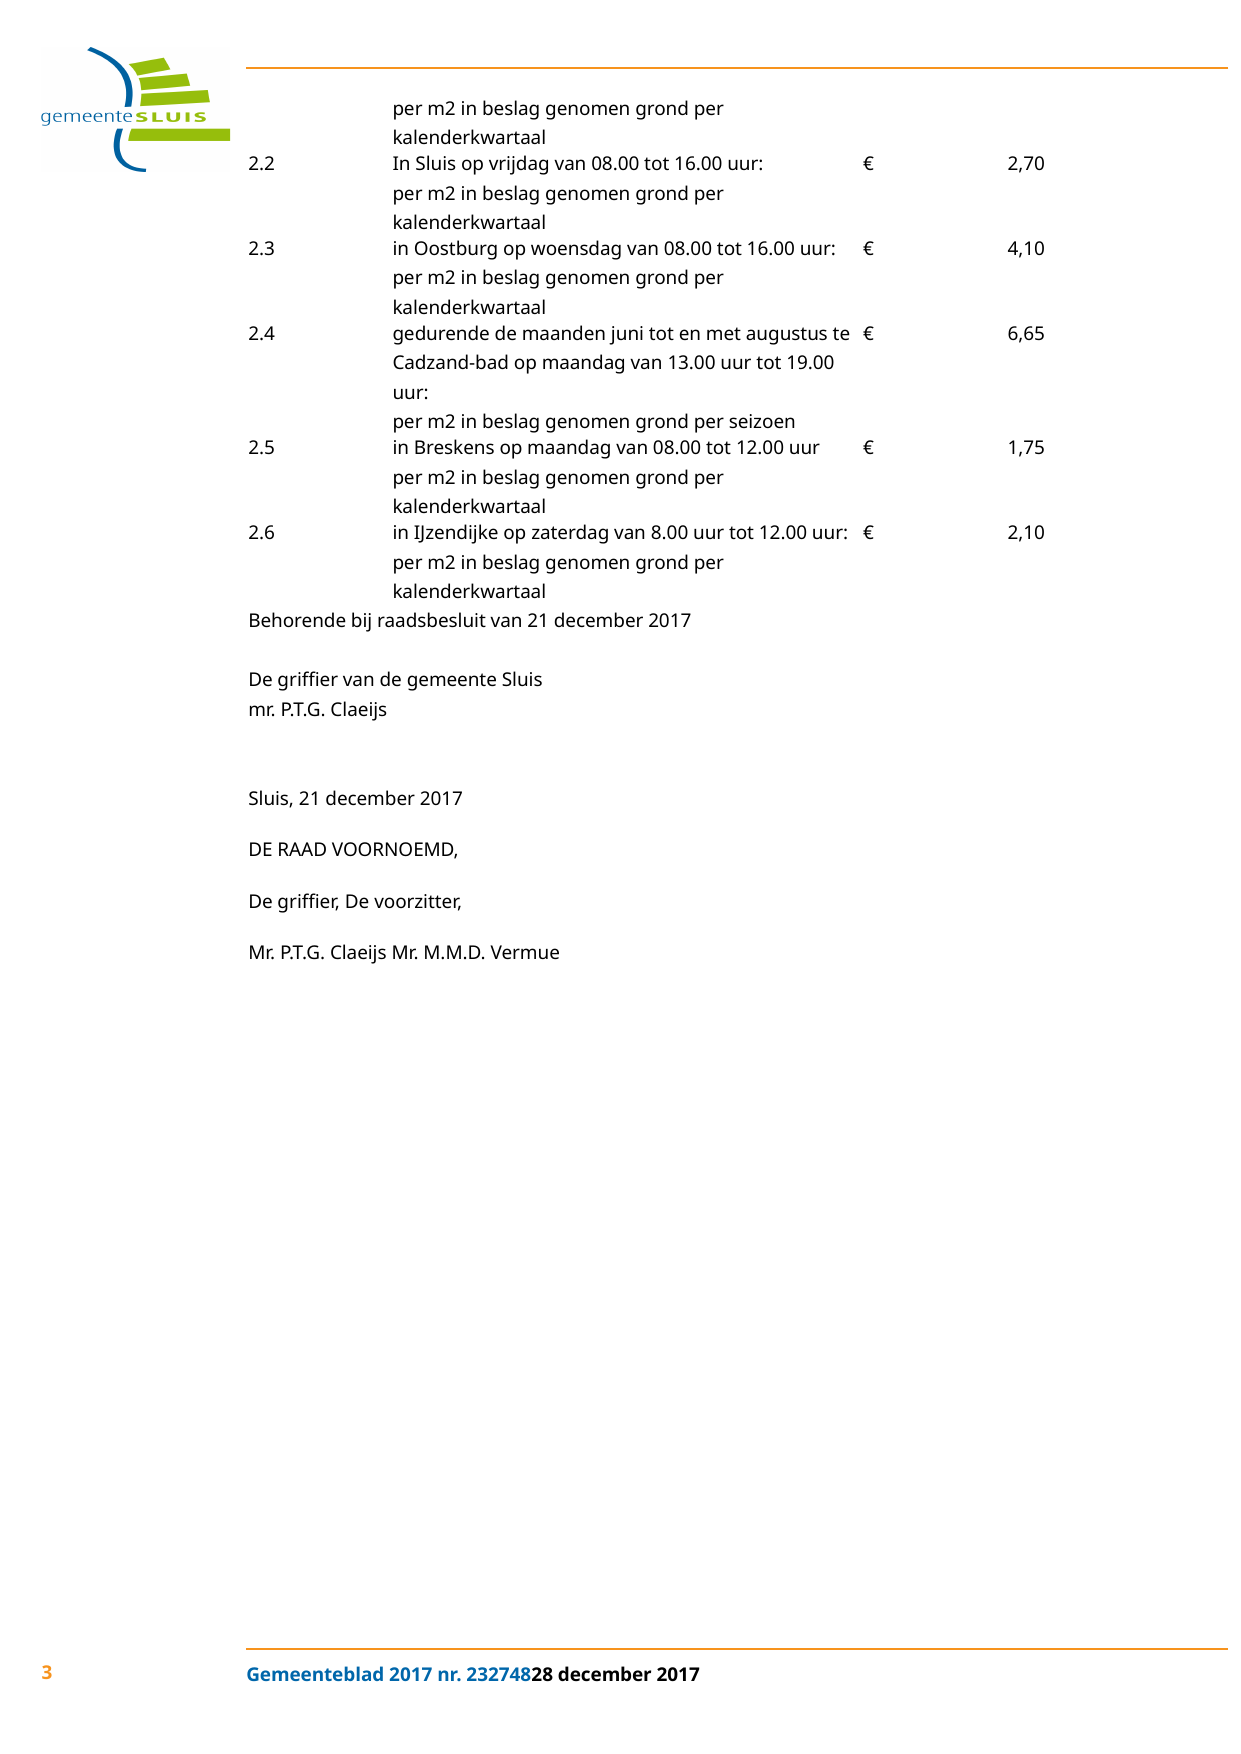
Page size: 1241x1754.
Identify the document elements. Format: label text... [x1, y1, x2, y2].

table_cell 6,65 [1007, 320, 1152, 434]
picture [41, 47, 231, 172]
table_cell € [863, 519, 1007, 604]
table_cell 2.6 [248, 519, 392, 604]
table_cell € [863, 320, 1007, 434]
table_cell [248, 95, 392, 150]
text Sluis, 21 december 2017 [248, 785, 1152, 811]
text Mr. P.T.G. Claeijs Mr. M.M.D. Vermue [248, 939, 1152, 965]
table_cell gedurende de maanden juni tot en met augustus te Cadzand-bad op maandag van 13.00 uur tot 19.00 uur: per m2 in beslag genomen grond per seizoen [392, 320, 863, 434]
table_cell 2.2 [248, 150, 392, 235]
table_cell in Oostburg op woensdag van 08.00 tot 16.00 uur: per m2 in beslag genomen grond per kalenderkwartaal [392, 235, 863, 320]
text De griffier, De voorzitter, [248, 888, 1152, 913]
table_cell € [863, 235, 1007, 320]
table_cell 2.4 [248, 320, 392, 434]
table_cell [863, 95, 1007, 150]
text Behorende bij raadsbesluit van 21 december 2017 [248, 607, 1152, 633]
text DE RAAD VOORNOEMD, [248, 836, 1152, 862]
table_cell in IJzendijke op zaterdag van 8.00 uur tot 12.00 uur: per m2 in beslag genomen grond per kalenderkwartaal [392, 519, 863, 604]
table_cell 2.5 [248, 434, 392, 519]
table_cell per m2 in beslag genomen grond per kalenderkwartaal [392, 95, 863, 150]
table_cell 4,10 [1007, 235, 1152, 320]
text mr. P.T.G. Claeijs [248, 696, 1152, 722]
table_cell € [863, 150, 1007, 235]
table_cell € [863, 434, 1007, 519]
table_cell in Breskens op maandag van 08.00 tot 12.00 uur per m2 in beslag genomen grond per kalenderkwartaal [392, 434, 863, 519]
table_cell 2.3 [248, 235, 392, 320]
table_cell 2,10 [1007, 519, 1152, 604]
table_cell 1,75 [1007, 434, 1152, 519]
table_cell [1007, 95, 1152, 150]
text De griffier van de gemeente Sluis [248, 667, 1152, 692]
table_cell In Sluis op vrijdag van 08.00 tot 16.00 uur: per m2 in beslag genomen grond per kalenderkwartaal [392, 150, 863, 235]
table_cell 2,70 [1007, 150, 1152, 235]
